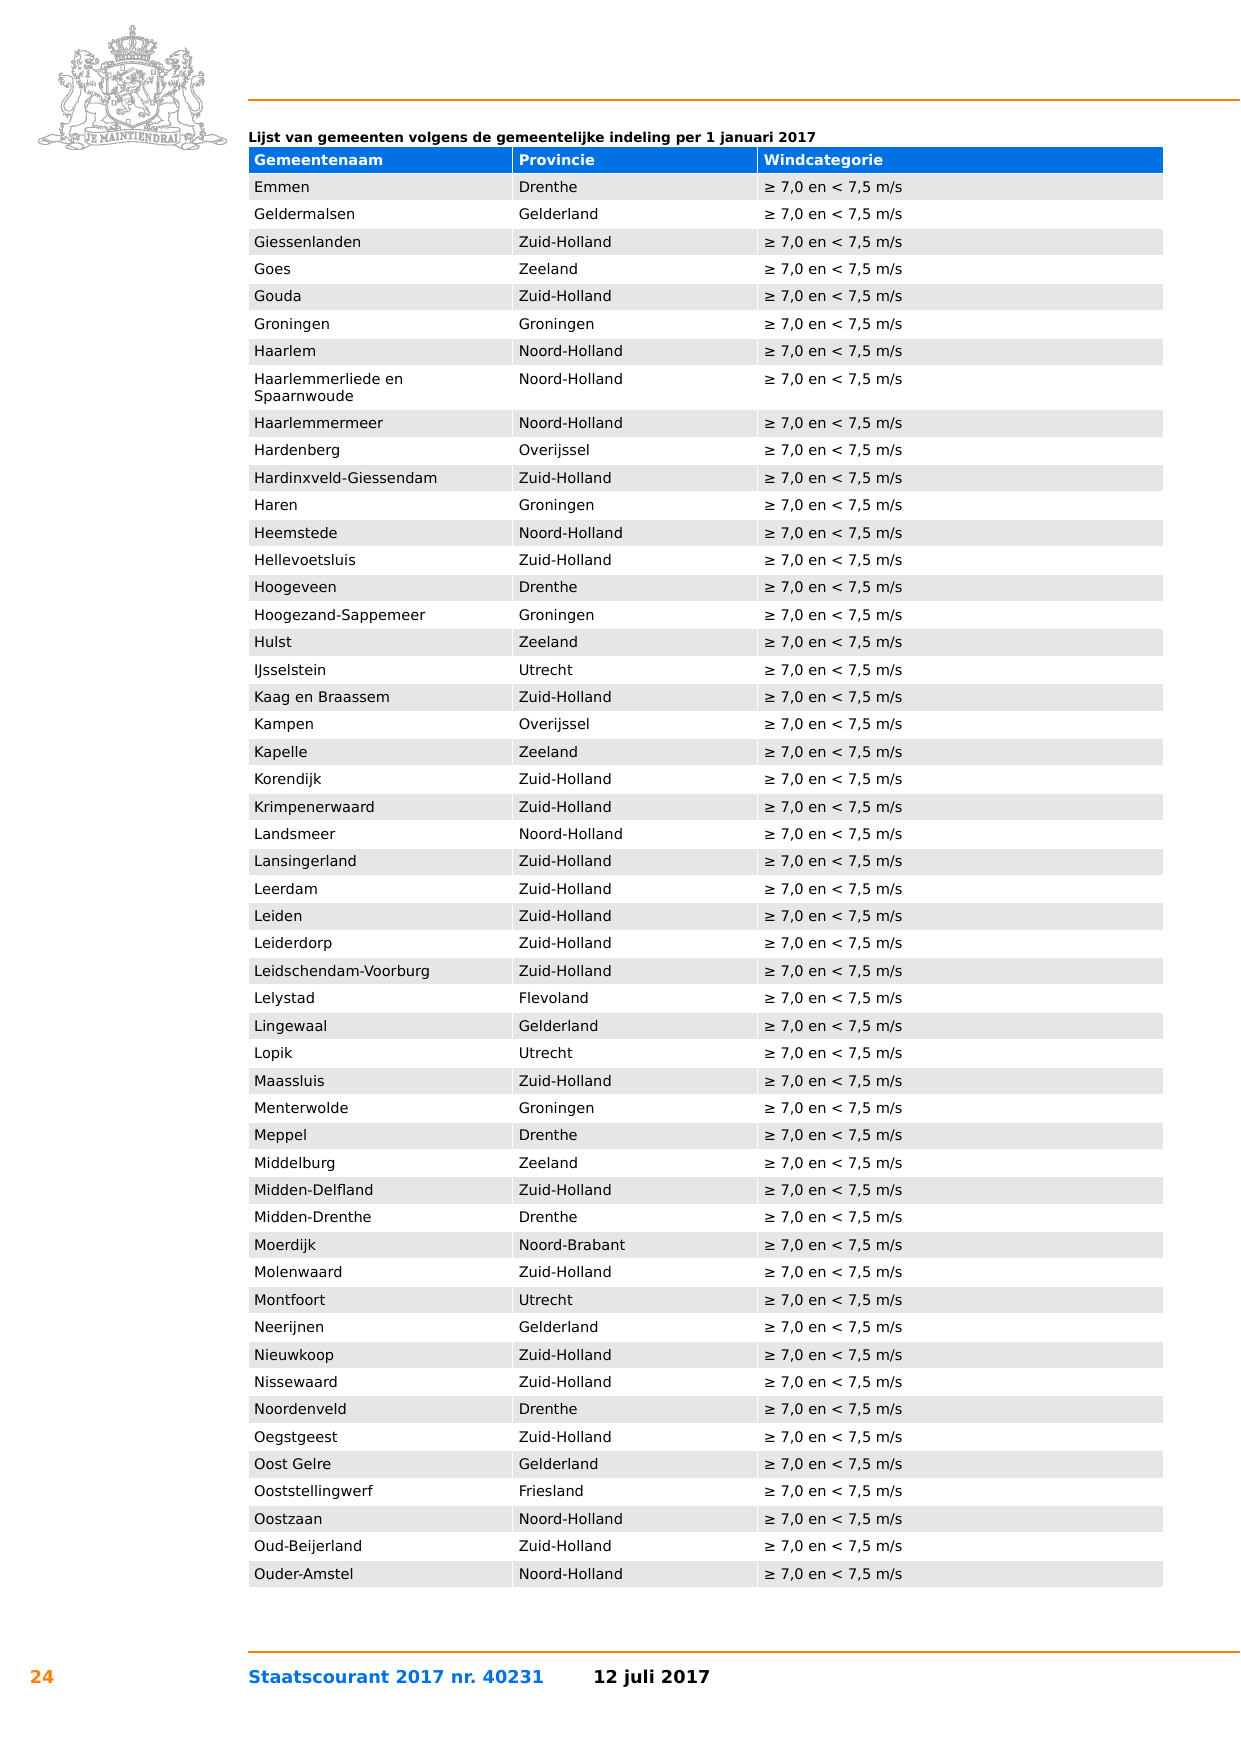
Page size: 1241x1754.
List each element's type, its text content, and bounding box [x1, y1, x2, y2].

table_cell ≥ 7,0 en < 7,5 m/s [758, 876, 1163, 902]
table_cell Friesland [513, 1479, 757, 1505]
table_cell Korendijk [249, 766, 512, 793]
table_cell Drenthe [513, 575, 757, 601]
table_cell Zuid-Holland [513, 766, 757, 793]
table_cell ≥ 7,0 en < 7,5 m/s [758, 1342, 1163, 1368]
table_cell ≥ 7,0 en < 7,5 m/s [758, 1150, 1163, 1176]
table_cell Zuid-Holland [513, 1342, 757, 1368]
table_cell ≥ 7,0 en < 7,5 m/s [758, 1396, 1163, 1423]
table_cell Zuid-Holland [513, 1068, 757, 1094]
table_cell Groningen [249, 311, 512, 337]
table_cell ≥ 7,0 en < 7,5 m/s [758, 986, 1163, 1012]
table_cell Montfoort [249, 1287, 512, 1313]
table_cell ≥ 7,0 en < 7,5 m/s [758, 712, 1163, 738]
table_cell Zuid-Holland [513, 849, 757, 875]
table_cell Zuid-Holland [513, 684, 757, 711]
table_cell IJsselstein [249, 657, 512, 683]
table_cell Giessenlanden [249, 229, 512, 255]
table_cell ≥ 7,0 en < 7,5 m/s [758, 1506, 1163, 1532]
table_cell Hellevoetsluis [249, 547, 512, 573]
table_cell ≥ 7,0 en < 7,5 m/s [758, 256, 1163, 283]
table_cell ≥ 7,0 en < 7,5 m/s [758, 284, 1163, 310]
table_cell Zuid-Holland [513, 1177, 757, 1204]
table_cell Zeeland [513, 256, 757, 283]
table_cell Nieuwkoop [249, 1342, 512, 1368]
table_cell Windcategorie [758, 147, 1163, 173]
table_cell Neerijnen [249, 1314, 512, 1341]
table_cell ≥ 7,0 en < 7,5 m/s [758, 1561, 1163, 1587]
table_cell Lingewaal [249, 1013, 512, 1039]
table_cell Hoogezand-Sappemeer [249, 602, 512, 628]
table_cell Zuid-Holland [513, 1369, 757, 1395]
table_cell ≥ 7,0 en < 7,5 m/s [758, 602, 1163, 628]
table_cell ≥ 7,0 en < 7,5 m/s [758, 410, 1163, 437]
table_cell Ouder-Amstel [249, 1561, 512, 1587]
table_cell Leerdam [249, 876, 512, 902]
table_cell Hulst [249, 629, 512, 656]
table_cell Zeeland [513, 629, 757, 656]
table_cell Hoogeveen [249, 575, 512, 601]
table_cell Oostzaan [249, 1506, 512, 1532]
table_cell ≥ 7,0 en < 7,5 m/s [758, 339, 1163, 365]
table_cell Zuid-Holland [513, 547, 757, 573]
table_cell Utrecht [513, 1287, 757, 1313]
table_cell Zuid-Holland [513, 876, 757, 902]
table_cell ≥ 7,0 en < 7,5 m/s [758, 201, 1163, 228]
table_cell Zeeland [513, 1150, 757, 1176]
table_cell ≥ 7,0 en < 7,5 m/s [758, 1534, 1163, 1560]
table_cell ≥ 7,0 en < 7,5 m/s [758, 366, 1163, 409]
table_cell Gelderland [513, 1451, 757, 1478]
table_cell Zuid-Holland [513, 1424, 757, 1450]
table_cell Gelderland [513, 1314, 757, 1341]
table_cell ≥ 7,0 en < 7,5 m/s [758, 174, 1163, 200]
table_cell Noord-Holland [513, 339, 757, 365]
table_cell ≥ 7,0 en < 7,5 m/s [758, 1314, 1163, 1341]
table_cell Noord-Holland [513, 410, 757, 437]
table_cell Zuid-Holland [513, 1534, 757, 1560]
table_cell Zuid-Holland [513, 284, 757, 310]
table_cell Goes [249, 256, 512, 283]
table_cell ≥ 7,0 en < 7,5 m/s [758, 794, 1163, 820]
table_cell Midden-Delfland [249, 1177, 512, 1204]
table_cell ≥ 7,0 en < 7,5 m/s [758, 903, 1163, 930]
table_cell Hardenberg [249, 438, 512, 464]
table_cell ≥ 7,0 en < 7,5 m/s [758, 1013, 1163, 1039]
table_cell ≥ 7,0 en < 7,5 m/s [758, 1123, 1163, 1149]
table_cell ≥ 7,0 en < 7,5 m/s [758, 739, 1163, 765]
table_cell Drenthe [513, 174, 757, 200]
table_cell Provincie [513, 147, 757, 173]
table_cell ≥ 7,0 en < 7,5 m/s [758, 465, 1163, 491]
table_cell Flevoland [513, 986, 757, 1012]
table_cell ≥ 7,0 en < 7,5 m/s [758, 821, 1163, 847]
table_cell Zuid-Holland [513, 958, 757, 984]
table_cell Geldermalsen [249, 201, 512, 228]
table_cell ≥ 7,0 en < 7,5 m/s [758, 1260, 1163, 1286]
table_cell Krimpenerwaard [249, 794, 512, 820]
table_cell ≥ 7,0 en < 7,5 m/s [758, 438, 1163, 464]
table_cell Groningen [513, 311, 757, 337]
table_cell ≥ 7,0 en < 7,5 m/s [758, 1177, 1163, 1204]
table_cell ≥ 7,0 en < 7,5 m/s [758, 1040, 1163, 1067]
table_cell Noord-Holland [513, 821, 757, 847]
table_cell Noord-Holland [513, 1506, 757, 1532]
table_cell Zeeland [513, 739, 757, 765]
table_cell ≥ 7,0 en < 7,5 m/s [758, 931, 1163, 957]
table_cell ≥ 7,0 en < 7,5 m/s [758, 1287, 1163, 1313]
table_cell Noordenveld [249, 1396, 512, 1423]
table_cell ≥ 7,0 en < 7,5 m/s [758, 1205, 1163, 1231]
table_cell ≥ 7,0 en < 7,5 m/s [758, 1095, 1163, 1121]
table_cell ≥ 7,0 en < 7,5 m/s [758, 849, 1163, 875]
table_cell Utrecht [513, 657, 757, 683]
table_cell ≥ 7,0 en < 7,5 m/s [758, 1369, 1163, 1395]
table_cell Leiderdorp [249, 931, 512, 957]
table_cell Heemstede [249, 520, 512, 546]
table_cell ≥ 7,0 en < 7,5 m/s [758, 766, 1163, 793]
table_cell Hardinxveld-Giessendam [249, 465, 512, 491]
table_cell Gelderland [513, 1013, 757, 1039]
table_header Lijst van gemeenten volgens de gemeentelijke indeling per 1 januari 2017 [248, 130, 1163, 146]
table_cell Oud-Beijerland [249, 1534, 512, 1560]
table_cell Groningen [513, 493, 757, 519]
table_cell ≥ 7,0 en < 7,5 m/s [758, 547, 1163, 573]
table_cell Zuid-Holland [513, 465, 757, 491]
table_cell Drenthe [513, 1205, 757, 1231]
table_cell Oost Gelre [249, 1451, 512, 1478]
table_cell Leiden [249, 903, 512, 930]
table_cell Zuid-Holland [513, 794, 757, 820]
table_cell ≥ 7,0 en < 7,5 m/s [758, 311, 1163, 337]
table_cell Haren [249, 493, 512, 519]
table_cell Lopik [249, 1040, 512, 1067]
table_cell Kapelle [249, 739, 512, 765]
table_cell Oegstgeest [249, 1424, 512, 1450]
table_cell Noord-Holland [513, 1561, 757, 1587]
table_cell Maassluis [249, 1068, 512, 1094]
table_cell Overijssel [513, 712, 757, 738]
table_cell Haarlemmermeer [249, 410, 512, 437]
table_cell ≥ 7,0 en < 7,5 m/s [758, 684, 1163, 711]
table_cell Midden-Drenthe [249, 1205, 512, 1231]
table_cell ≥ 7,0 en < 7,5 m/s [758, 958, 1163, 984]
table_cell Gemeentenaam [249, 147, 512, 173]
table_cell Haarlem [249, 339, 512, 365]
table_cell ≥ 7,0 en < 7,5 m/s [758, 1479, 1163, 1505]
table_cell Zuid-Holland [513, 229, 757, 255]
table_cell Ooststellingwerf [249, 1479, 512, 1505]
table_cell Landsmeer [249, 821, 512, 847]
table_cell Kaag en Braassem [249, 684, 512, 711]
table_cell Utrecht [513, 1040, 757, 1067]
table_cell Gelderland [513, 201, 757, 228]
table_cell ≥ 7,0 en < 7,5 m/s [758, 493, 1163, 519]
table_cell ≥ 7,0 en < 7,5 m/s [758, 629, 1163, 656]
table_cell Gouda [249, 284, 512, 310]
table_cell Groningen [513, 1095, 757, 1121]
table_cell ≥ 7,0 en < 7,5 m/s [758, 575, 1163, 601]
table_cell Nissewaard [249, 1369, 512, 1395]
table_cell ≥ 7,0 en < 7,5 m/s [758, 520, 1163, 546]
table_cell Leidschendam-Voorburg [249, 958, 512, 984]
table_cell ≥ 7,0 en < 7,5 m/s [758, 657, 1163, 683]
table_cell Middelburg [249, 1150, 512, 1176]
table_cell Drenthe [513, 1123, 757, 1149]
table_cell Noord-Holland [513, 366, 757, 409]
table_cell Haarlemmerliede en Spaarnwoude [249, 366, 512, 409]
table_cell Overijssel [513, 438, 757, 464]
table_cell Menterwolde [249, 1095, 512, 1121]
table_cell Lansingerland [249, 849, 512, 875]
table_cell ≥ 7,0 en < 7,5 m/s [758, 229, 1163, 255]
table_cell Lelystad [249, 986, 512, 1012]
table_cell Noord-Brabant [513, 1232, 757, 1258]
table_cell Moerdijk [249, 1232, 512, 1258]
table_cell Zuid-Holland [513, 931, 757, 957]
table_cell Zuid-Holland [513, 1260, 757, 1286]
table_cell Kampen [249, 712, 512, 738]
picture [38, 25, 227, 150]
table_cell Noord-Holland [513, 520, 757, 546]
table_cell Emmen [249, 174, 512, 200]
table_cell Drenthe [513, 1396, 757, 1423]
table_cell Meppel [249, 1123, 512, 1149]
table_cell Groningen [513, 602, 757, 628]
table_cell Zuid-Holland [513, 903, 757, 930]
table_cell ≥ 7,0 en < 7,5 m/s [758, 1232, 1163, 1258]
table_cell ≥ 7,0 en < 7,5 m/s [758, 1068, 1163, 1094]
table_cell ≥ 7,0 en < 7,5 m/s [758, 1424, 1163, 1450]
table_cell Molenwaard [249, 1260, 512, 1286]
table_cell ≥ 7,0 en < 7,5 m/s [758, 1451, 1163, 1478]
